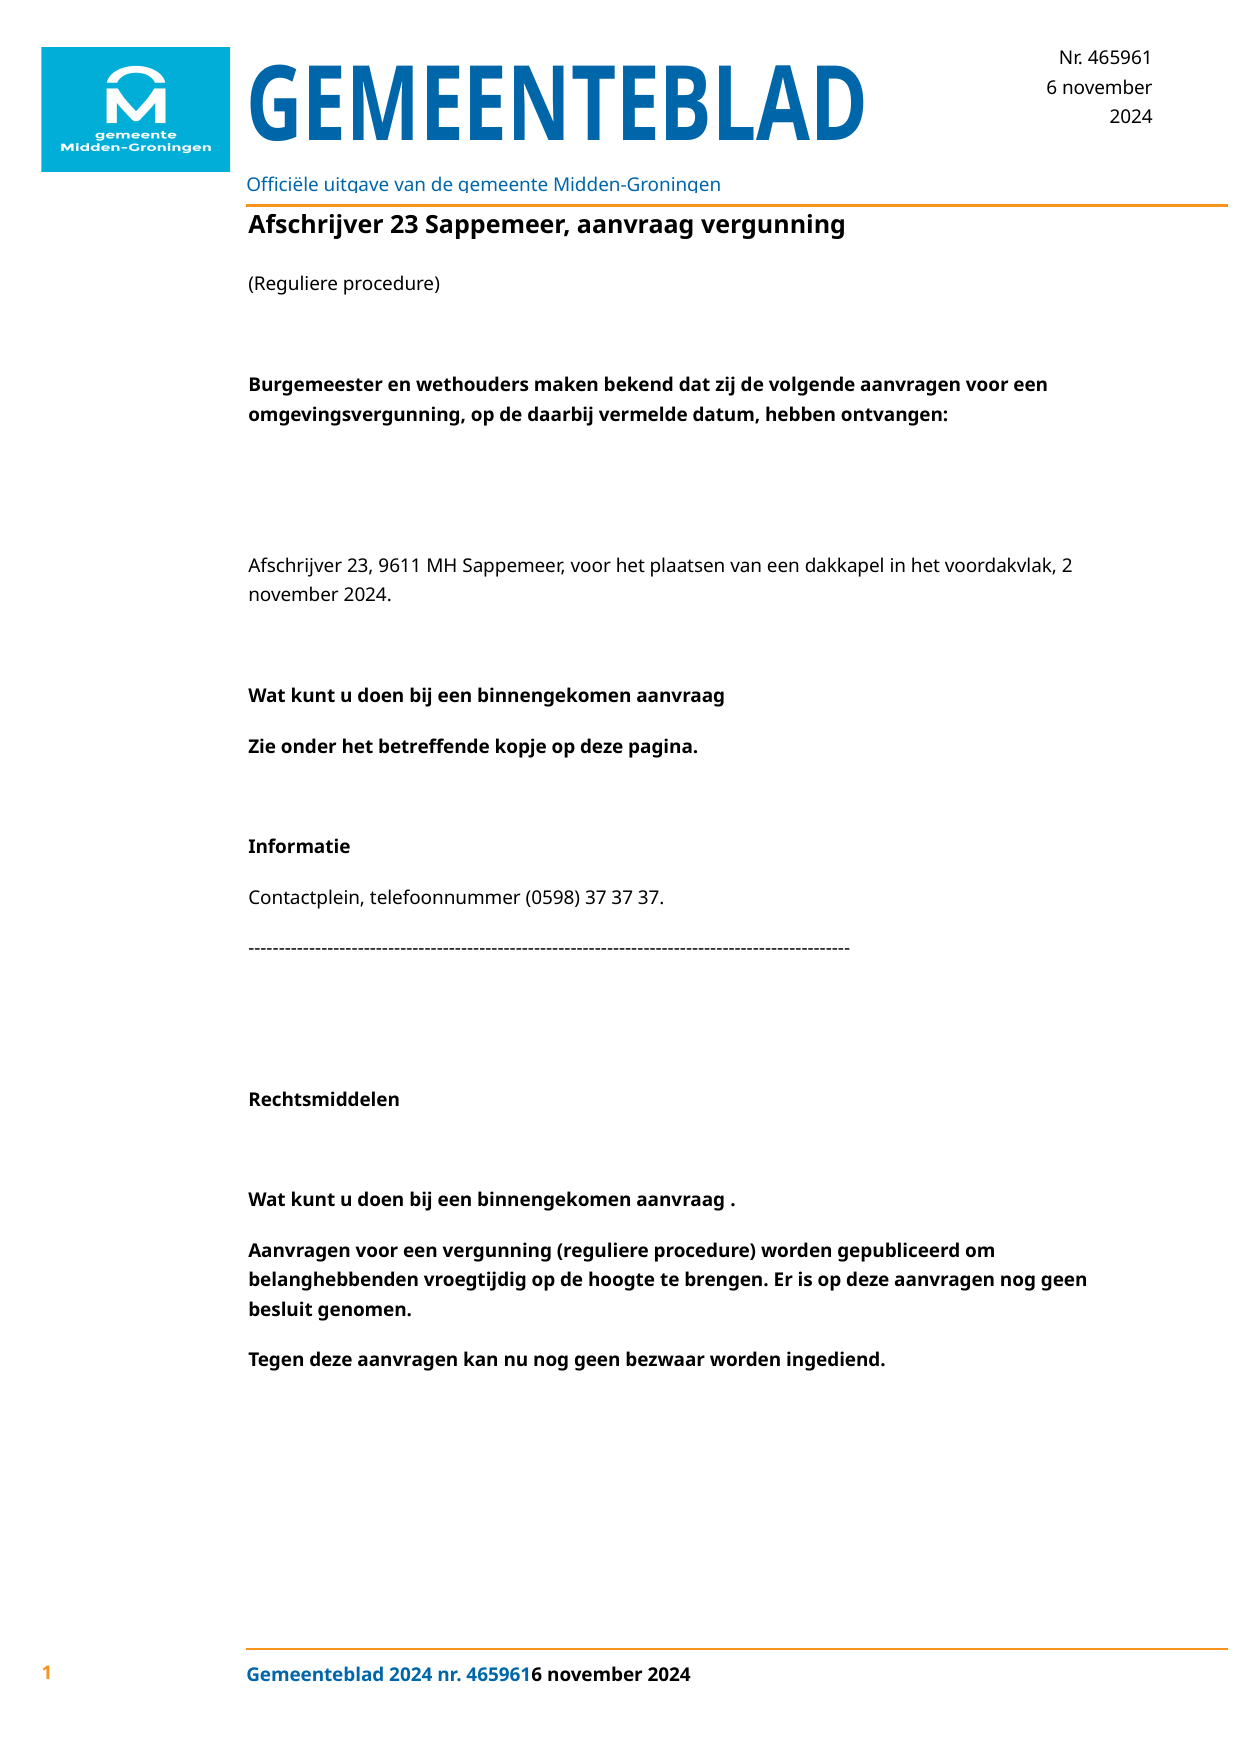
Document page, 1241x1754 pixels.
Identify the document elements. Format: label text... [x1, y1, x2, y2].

text Wat kunt u doen bij een binnengekomen aanvraag [248, 682, 1152, 708]
picture [107, 89, 165, 122]
text Tegen deze aanvragen kan nu nog geen bezwaar worden ingediend. [248, 1347, 1152, 1372]
text (Reguliere procedure) [248, 270, 1152, 296]
text Wat kunt u doen bij een binnengekomen aanvraag . [248, 1187, 1152, 1212]
text Informatie [248, 834, 1152, 859]
text Rechtsmiddelen [248, 1086, 1152, 1111]
text Zie onder het betreffende kopje op deze pagina. [248, 733, 1152, 758]
text Afschrijver 23, 9611 MH Sappemeer, voor het plaatsen van een dakkapel in het voordakvlak, 2 november 2024. [248, 552, 1152, 607]
text Burgemeester en wethouders maken bekend dat zij de volgende aanvragen voor een omgevingsvergunning, op de daarbij vermelde datum, hebben ontvangen: [248, 371, 1152, 426]
text Contactplein, telefoonnummer (0598) 37 37 37. [248, 884, 1152, 910]
picture [184, 146, 190, 153]
text Afschrijver 23 Sappemeer, aanvraag vergunning [248, 207, 1152, 241]
text --------------------------------------------------------------------------------------------------- [248, 934, 1152, 960]
picture [108, 66, 164, 82]
text Aanvragen voor een vergunning (reguliere procedure) worden gepubliceerd om belanghebbenden vroegtijdig op de hoogte te brengen. Er is op deze aanvragen nog geen besluit genomen. [248, 1237, 1152, 1322]
